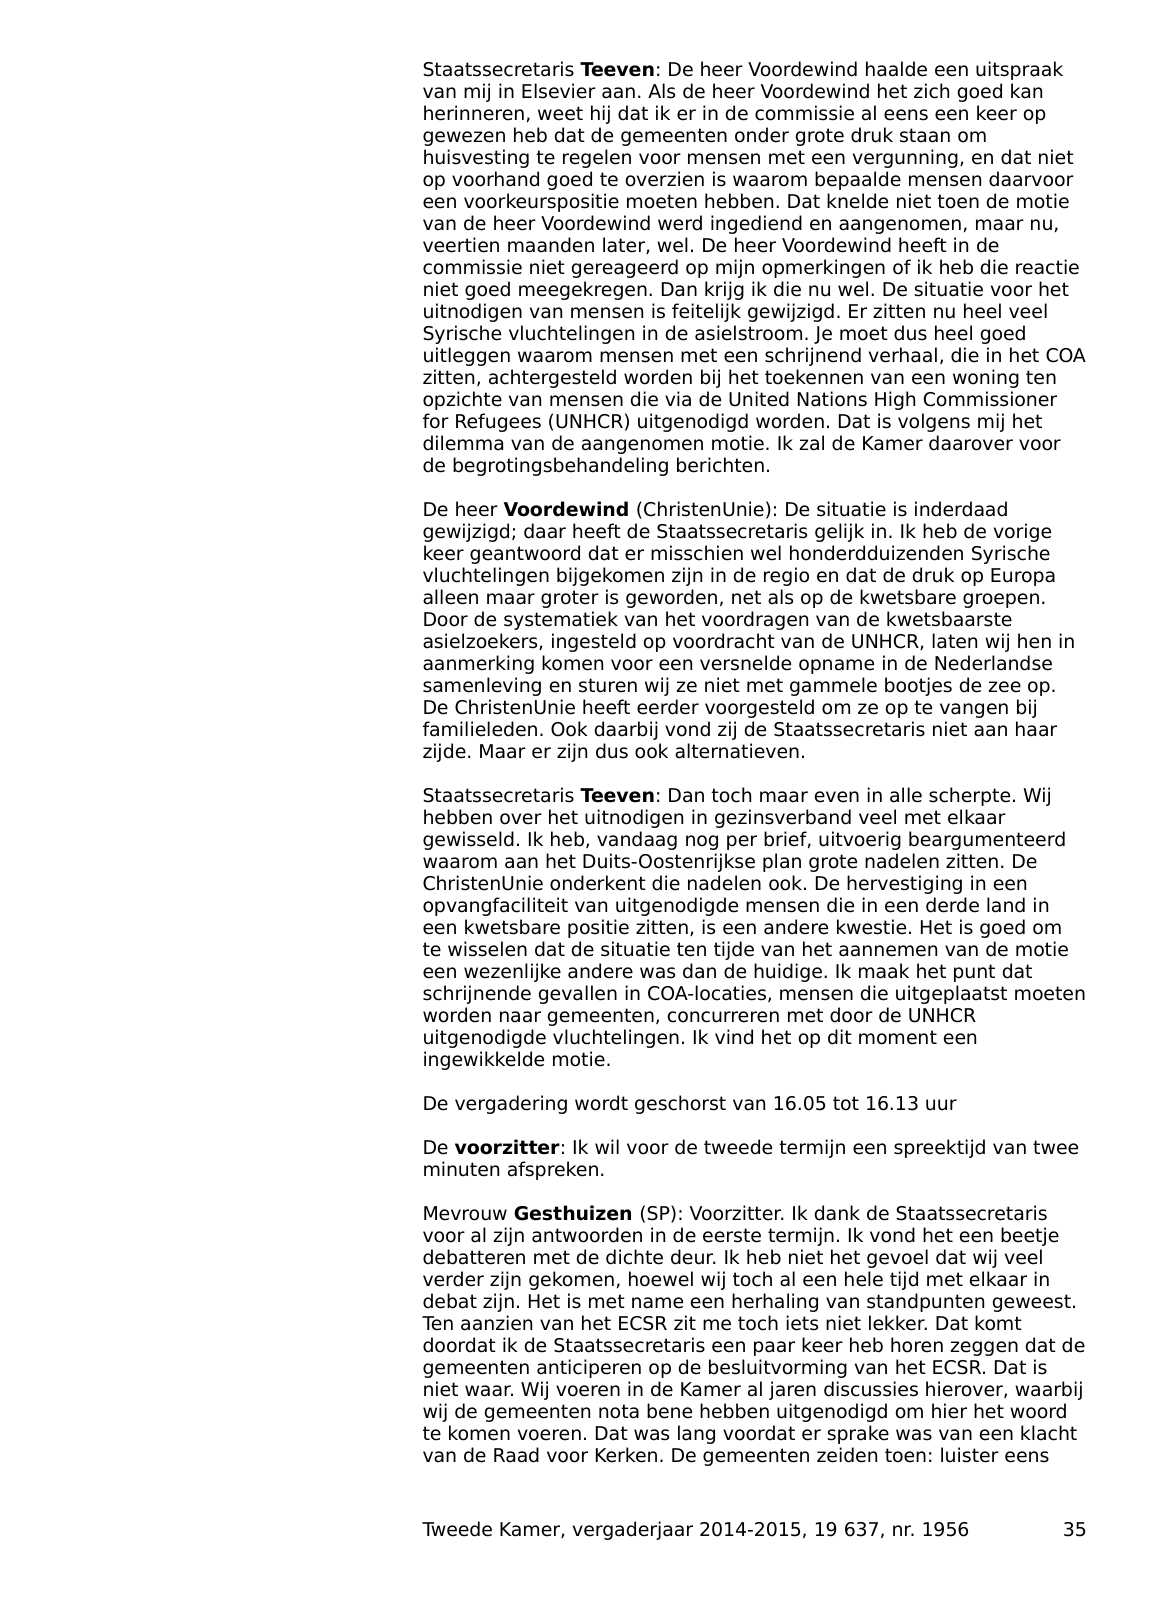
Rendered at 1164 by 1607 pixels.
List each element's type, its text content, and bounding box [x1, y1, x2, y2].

text De heer Voordewind (ChristenUnie): De situatie is inderdaad gewijzigd; daar heeft de Staatssecretaris gelijk in. Ik heb de vorige keer geantwoord dat er misschien wel honderdduizenden Syrische vluchtelingen bijgekomen zijn in de regio en dat de druk op Europa alleen maar groter is geworden, net als op de kwetsbare groepen. Door de systematiek van het voordragen van de kwetsbaarste asielzoekers, ingesteld op voordracht van de UNHCR, laten wij hen in aanmerking komen voor een versnelde opname in de Nederlandse samenleving en sturen wij ze niet met gammele bootjes de zee op. De ChristenUnie heeft eerder voorgesteld om ze op te vangen bij familieleden. Ook daarbij vond zij de Staatssecretaris niet aan haar zijde. Maar er zijn dus ook alternatieven. [422, 499, 1087, 763]
text Mevrouw Gesthuizen (SP): Voorzitter. Ik dank de Staatssecretaris voor al zijn antwoorden in de eerste termijn. Ik vond het een beetje debatteren met de dichte deur. Ik heb niet het gevoel dat wij veel verder zijn gekomen, hoewel wij toch al een hele tijd met elkaar in debat zijn. Het is met name een herhaling van standpunten geweest. Ten aanzien van het ECSR zit me toch iets niet lekker. Dat komt doordat ik de Staatssecretaris een paar keer heb horen zeggen dat de gemeenten anticiperen op de besluitvorming van het ECSR. Dat is niet waar. Wij voeren in de Kamer al jaren discussies hierover, waarbij wij de gemeenten nota bene hebben uitgenodigd om hier het woord te komen voeren. Dat was lang voordat er sprake was van een klacht van de Raad voor Kerken. De gemeenten zeiden toen: luister eens [422, 1203, 1087, 1467]
text Staatssecretaris Teeven: De heer Voordewind haalde een uitspraak van mij in Elsevier aan. Als de heer Voordewind het zich goed kan herinneren, weet hij dat ik er in de commissie al eens een keer op gewezen heb dat de gemeenten onder grote druk staan om huisvesting te regelen voor mensen met een vergunning, en dat niet op voorhand goed te overzien is waarom bepaalde mensen daarvoor een voorkeurspositie moeten hebben. Dat knelde niet toen de motie van de heer Voordewind werd ingediend en aangenomen, maar nu, veertien maanden later, wel. De heer Voordewind heeft in de commissie niet gereageerd op mijn opmerkingen of ik heb die reactie niet goed meegekregen. Dan krijg ik die nu wel. De situatie voor het uitnodigen van mensen is feitelijk gewijzigd. Er zitten nu heel veel Syrische vluchtelingen in de asielstroom. Je moet dus heel goed uitleggen waarom mensen met een schrijnend verhaal, die in het COA zitten, achtergesteld worden bij het toekennen van een woning ten opzichte van mensen die via de United Nations High Commissioner for Refugees (UNHCR) uitgenodigd worden. Dat is volgens mij het dilemma van de aangenomen motie. Ik zal de Kamer daarover voor de begrotingsbehandeling berichten. [422, 59, 1087, 477]
text Staatssecretaris Teeven: Dan toch maar even in alle scherpte. Wij hebben over het uitnodigen in gezinsverband veel met elkaar gewisseld. Ik heb, vandaag nog per brief, uitvoerig beargumenteerd waarom aan het Duits-Oostenrijkse plan grote nadelen zitten. De ChristenUnie onderkent die nadelen ook. De hervestiging in een opvangfaciliteit van uitgenodigde mensen die in een derde land in een kwetsbare positie zitten, is een andere kwestie. Het is goed om te wisselen dat de situatie ten tijde van het aannemen van de motie een wezenlijke andere was dan de huidige. Ik maak het punt dat schrijnende gevallen in COA-locaties, mensen die uitgeplaatst moeten worden naar gemeenten, concurreren met door de UNHCR uitgenodigde vluchtelingen. Ik vind het op dit moment een ingewikkelde motie. [422, 785, 1087, 1071]
text De voorzitter: Ik wil voor de tweede termijn een spreektijd van twee minuten afspreken. [422, 1137, 1087, 1181]
text De vergadering wordt geschorst van 16.05 tot 16.13 uur [422, 1093, 1087, 1115]
